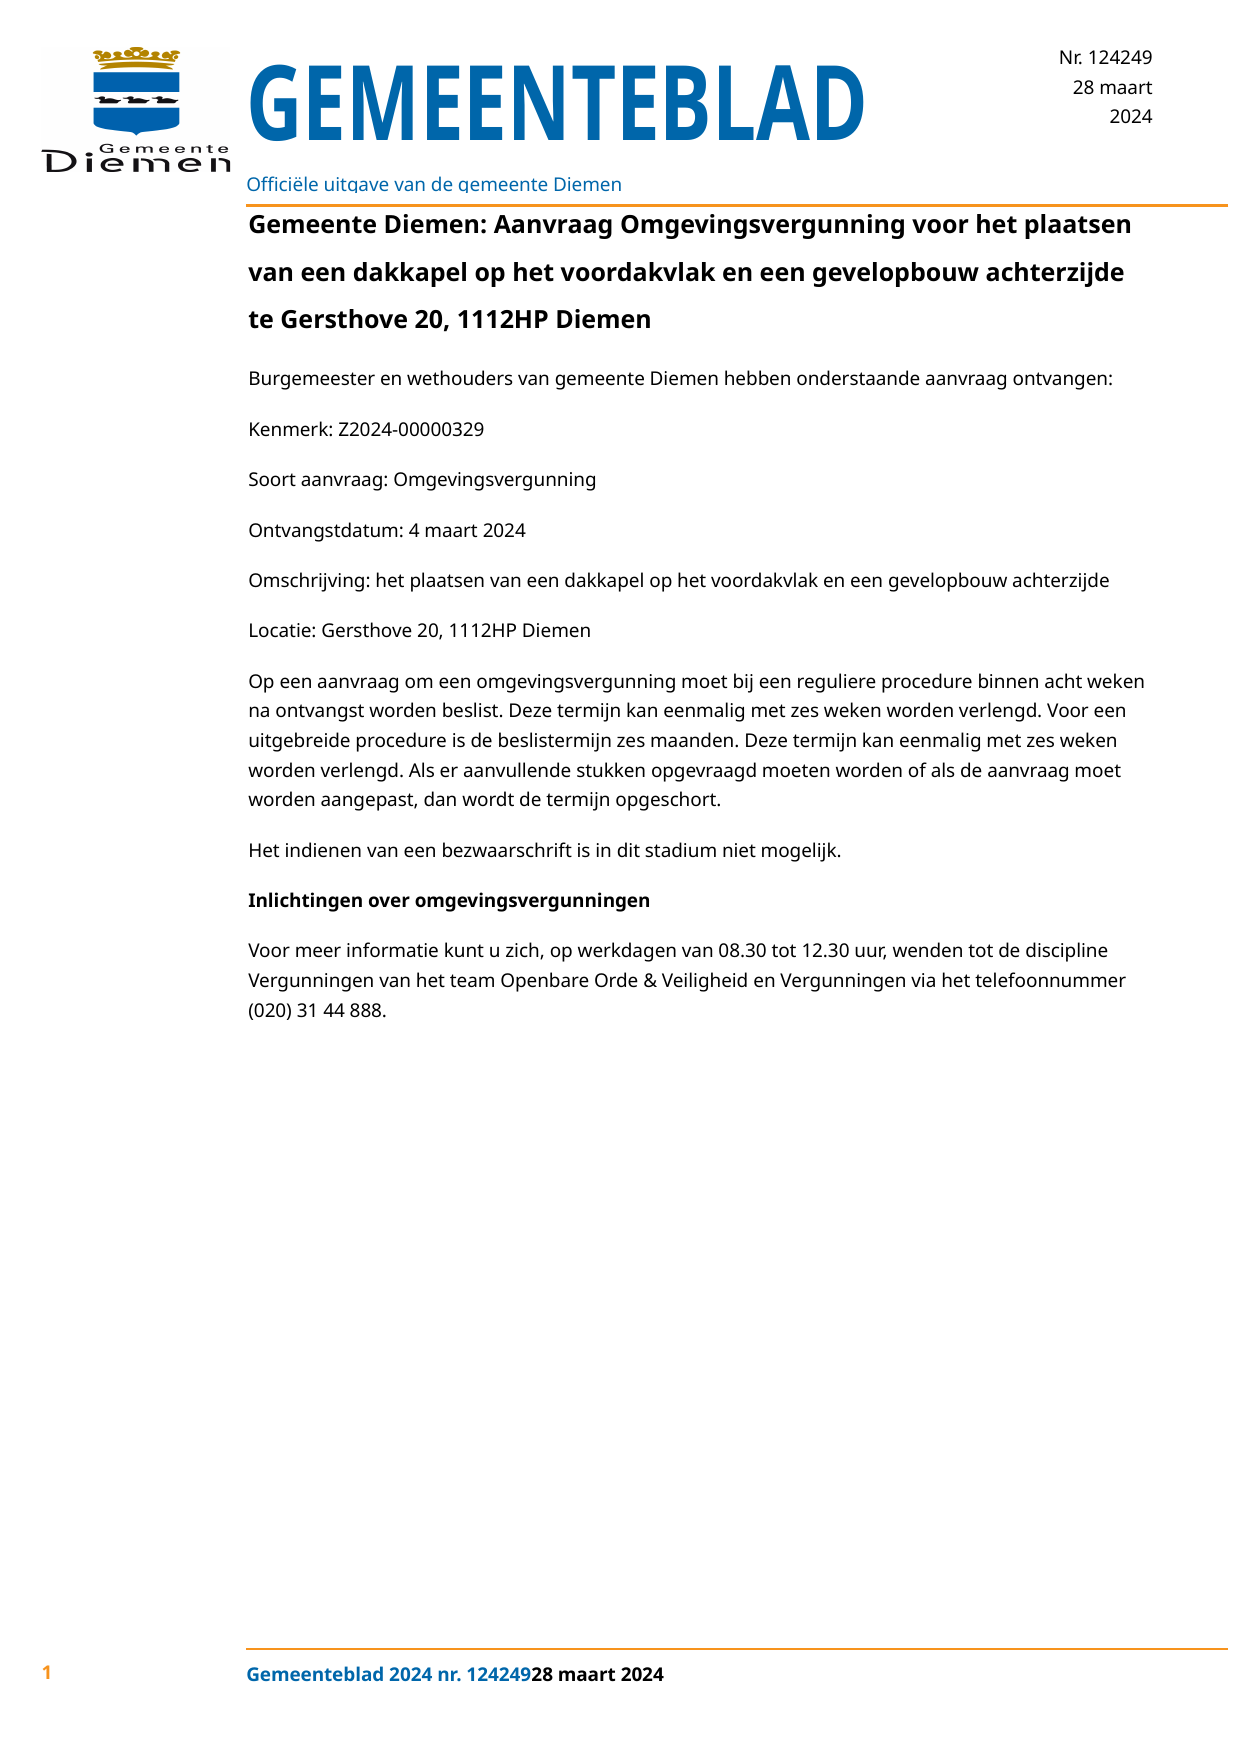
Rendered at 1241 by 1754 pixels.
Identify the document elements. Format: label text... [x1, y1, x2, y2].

text Burgemeester en wethouders van gemeente Diemen hebben onderstaande aanvraag ontvangen: [248, 366, 1152, 391]
text Gemeente Diemen: Aanvraag Omgevingsvergunning voor het plaatsen van een dakkapel op het voordakvlak en een gevelopbouw achterzijde te Gersthove 20, 1112HP Diemen [248, 207, 1152, 336]
picture [41, 47, 231, 172]
text Op een aanvraag om een omgevingsvergunning moet bij een reguliere procedure binnen acht weken na ontvangst worden beslist. Deze termijn kan eenmalig met zes weken worden verlengd. Voor een uitgebreide procedure is de beslistermijn zes maanden. Deze termijn kan eenmalig met zes weken worden verlengd. Als er aanvullende stukken opgevraagd moeten worden of als de aanvraag moet worden aangepast, dan wordt de termijn opgeschort. [248, 668, 1152, 812]
text Soort aanvraag: Omgevingsvergunning [248, 466, 1152, 492]
text Kenmerk: Z2024-00000329 [248, 416, 1152, 442]
text Voor meer informatie kunt u zich, op werkdagen van 08.30 tot 12.30 uur, wenden tot de discipline Vergunningen van het team Openbare Orde & Veiligheid en Vergunningen via het telefoonnummer (020) 31 44 888. [248, 938, 1152, 1022]
text Inlichtingen over omgevingsvergunningen [248, 887, 1152, 913]
text Het indienen van een bezwaarschrift is in dit stadium niet mogelijk. [248, 837, 1152, 862]
text Omschrijving: het plaatsen van een dakkapel op het voordakvlak en een gevelopbouw achterzijde [248, 567, 1152, 593]
text Locatie: Gersthove 20, 1112HP Diemen [248, 618, 1152, 643]
text Ontvangstdatum: 4 maart 2024 [248, 517, 1152, 542]
